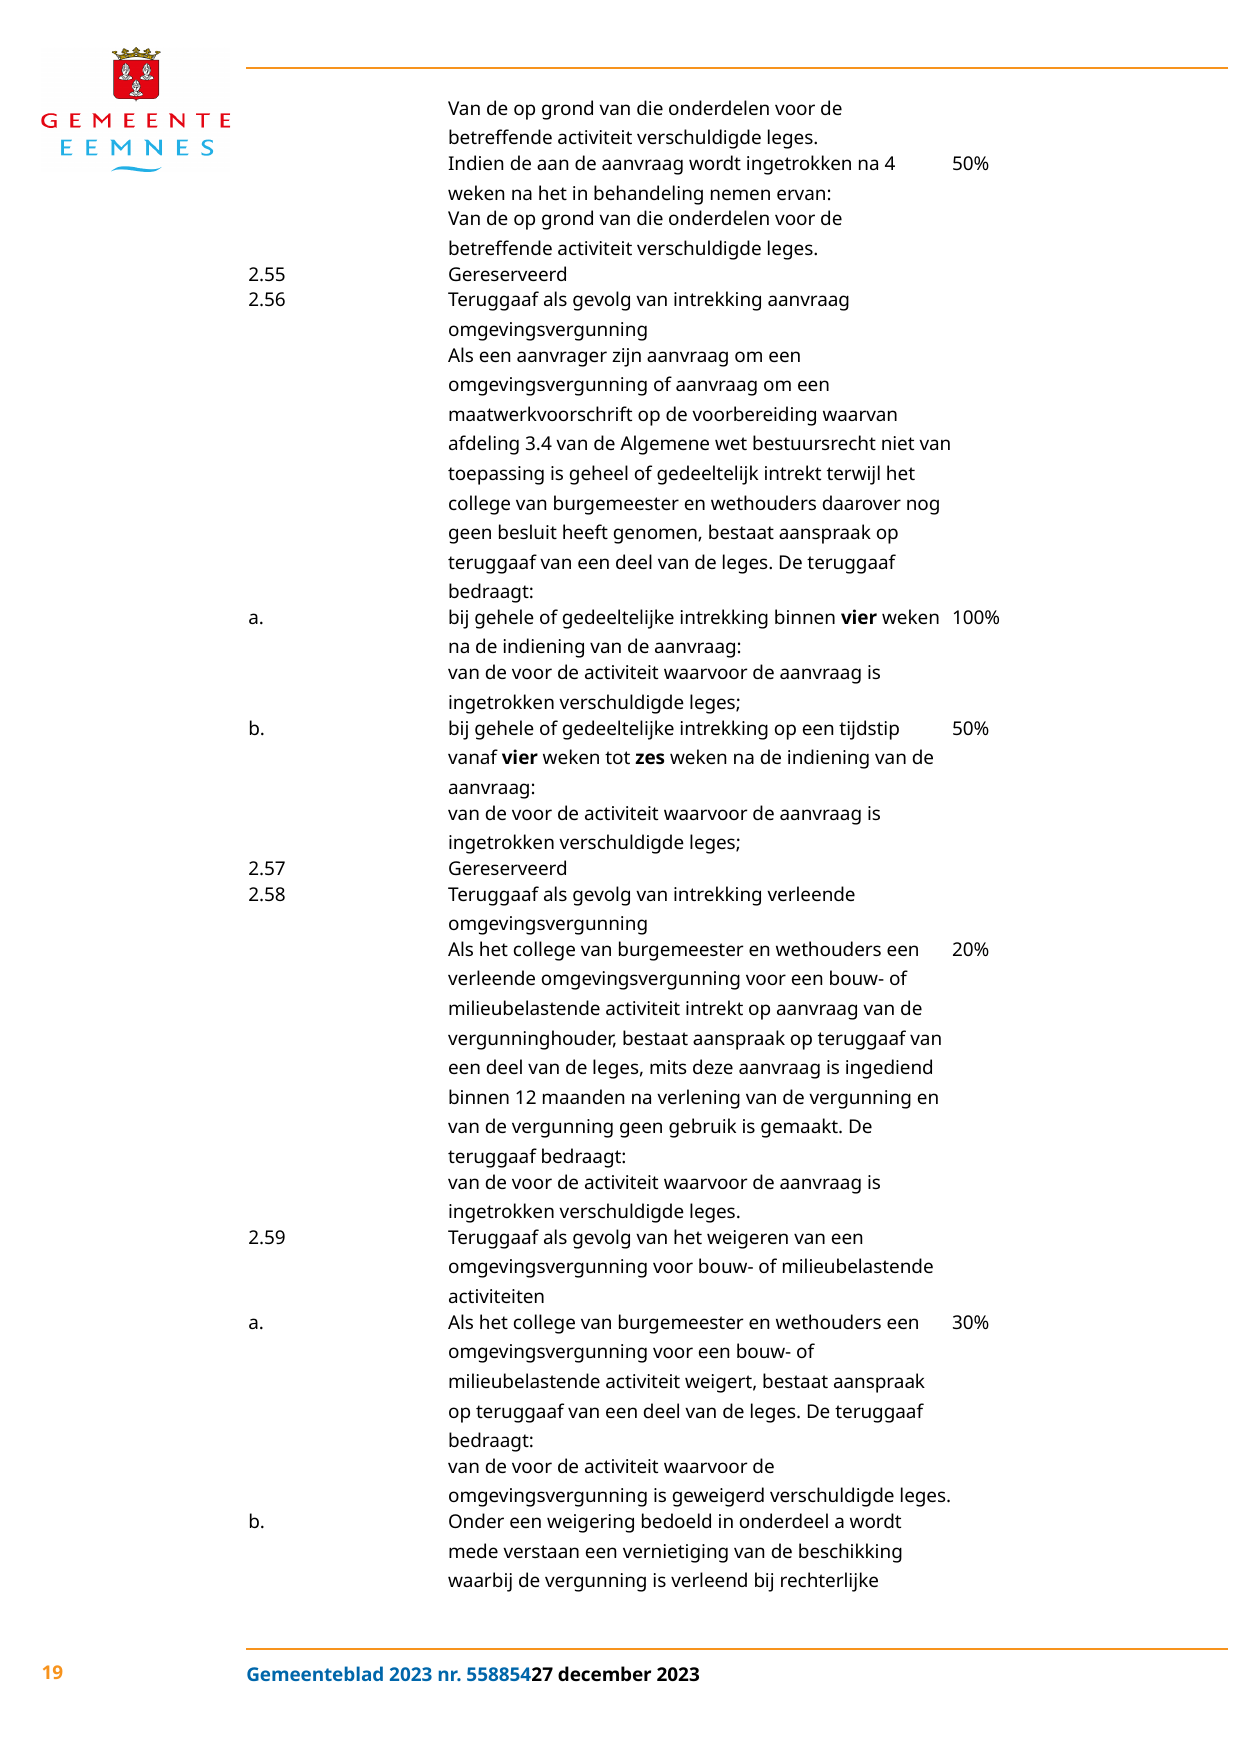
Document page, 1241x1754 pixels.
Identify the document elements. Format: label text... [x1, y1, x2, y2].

table_cell [952, 342, 1152, 604]
table_cell [248, 800, 448, 855]
table_cell Teruggaaf als gevolg van intrekking aanvraag omgevingsvergunning [448, 286, 952, 342]
table_cell Teruggaaf als gevolg van intrekking verleende omgevingsvergunning [448, 881, 952, 936]
table_cell 2.58 [248, 881, 448, 936]
table_cell [952, 1169, 1152, 1224]
table_cell 2.56 [248, 286, 448, 342]
table_cell b. [248, 1509, 448, 1593]
table_cell [248, 95, 448, 150]
table_cell [952, 286, 1152, 342]
table_cell van de voor de activiteit waarvoor de aanvraag is ingetrokken verschuldigde leges; [448, 660, 952, 715]
table_cell 100% [952, 604, 1152, 659]
table_cell [952, 1224, 1152, 1309]
table_cell Van de op grond van die onderdelen voor de betreffende activiteit verschuldigde leges. [448, 205, 952, 261]
table_cell van de voor de activiteit waarvoor de omgevingsvergunning is geweigerd verschuldigde leges. [448, 1453, 952, 1508]
table_cell 30% [952, 1309, 1152, 1453]
table_cell 50% [952, 715, 1152, 800]
table_cell [952, 800, 1152, 855]
table_cell [952, 205, 1152, 261]
table_cell Teruggaaf als gevolg van het weigeren van een omgevingsvergunning voor bouw- of milieubelastende activiteiten [448, 1224, 952, 1309]
table_cell bij gehele of gedeeltelijke intrekking binnen vier weken na de indiening van de aanvraag: [448, 604, 952, 659]
table_cell van de voor de activiteit waarvoor de aanvraag is ingetrokken verschuldigde leges. [448, 1169, 952, 1224]
table_cell Indien de aan de aanvraag wordt ingetrokken na 4 weken na het in behandeling nemen ervan: [448, 150, 952, 205]
table_cell 2.57 [248, 855, 448, 881]
table_cell [952, 1453, 1152, 1508]
table_cell 2.59 [248, 1224, 448, 1309]
table_cell Als het college van burgemeester en wethouders een omgevingsvergunning voor een bouw- of milieubelastende activiteit weigert, bestaat aanspraak op teruggaaf van een deel van de leges. De teruggaaf bedraagt: [448, 1309, 952, 1453]
table_cell Van de op grond van die onderdelen voor de betreffende activiteit verschuldigde leges. [448, 95, 952, 150]
table_cell a. [248, 1309, 448, 1453]
table_cell 50% [952, 150, 1152, 205]
table_cell b. [248, 715, 448, 800]
table_cell [952, 855, 1152, 881]
table_cell van de voor de activiteit waarvoor de aanvraag is ingetrokken verschuldigde leges; [448, 800, 952, 855]
picture [41, 47, 231, 172]
table_cell Als het college van burgemeester en wethouders een verleende omgevingsvergunning voor een bouw- of milieubelastende activiteit intrekt op aanvraag van de vergunninghouder, bestaat aanspraak op teruggaaf van een deel van de leges, mits deze aanvraag is ingediend binnen 12 maanden na verlening van de vergunning en van de vergunning geen gebruik is gemaakt. De teruggaaf bedraagt: [448, 936, 952, 1169]
table_cell [952, 660, 1152, 715]
table_cell [248, 1169, 448, 1224]
table_cell 20% [952, 936, 1152, 1169]
table_cell [248, 660, 448, 715]
table_cell [248, 936, 448, 1169]
table_cell a. [248, 604, 448, 659]
table_cell Onder een weigering bedoeld in onderdeel a wordt mede verstaan een vernietiging van de beschikking waarbij de vergunning is verleend bij rechterlijke [448, 1509, 952, 1593]
table_cell [248, 1453, 448, 1508]
table_cell Als een aanvrager zijn aanvraag om een omgevingsvergunning of aanvraag om een maatwerkvoorschrift op de voorbereiding waarvan afdeling 3.4 van de Algemene wet bestuursrecht niet van toepassing is geheel of gedeeltelijk intrekt terwijl het college van burgemeester en wethouders daarover nog geen besluit heeft genomen, bestaat aanspraak op teruggaaf van een deel van de leges. De teruggaaf bedraagt: [448, 342, 952, 604]
table_cell [248, 205, 448, 261]
table_cell [952, 881, 1152, 936]
table_cell [952, 95, 1152, 150]
table_cell [952, 261, 1152, 286]
table_cell [952, 1509, 1152, 1593]
table_cell [248, 150, 448, 205]
table_cell 2.55 [248, 261, 448, 286]
table_cell bij gehele of gedeeltelijke intrekking op een tijdstip vanaf vier weken tot zes weken na de indiening van de aanvraag: [448, 715, 952, 800]
table_cell [248, 342, 448, 604]
table_cell Gereserveerd [448, 855, 952, 881]
table_cell Gereserveerd [448, 261, 952, 286]
